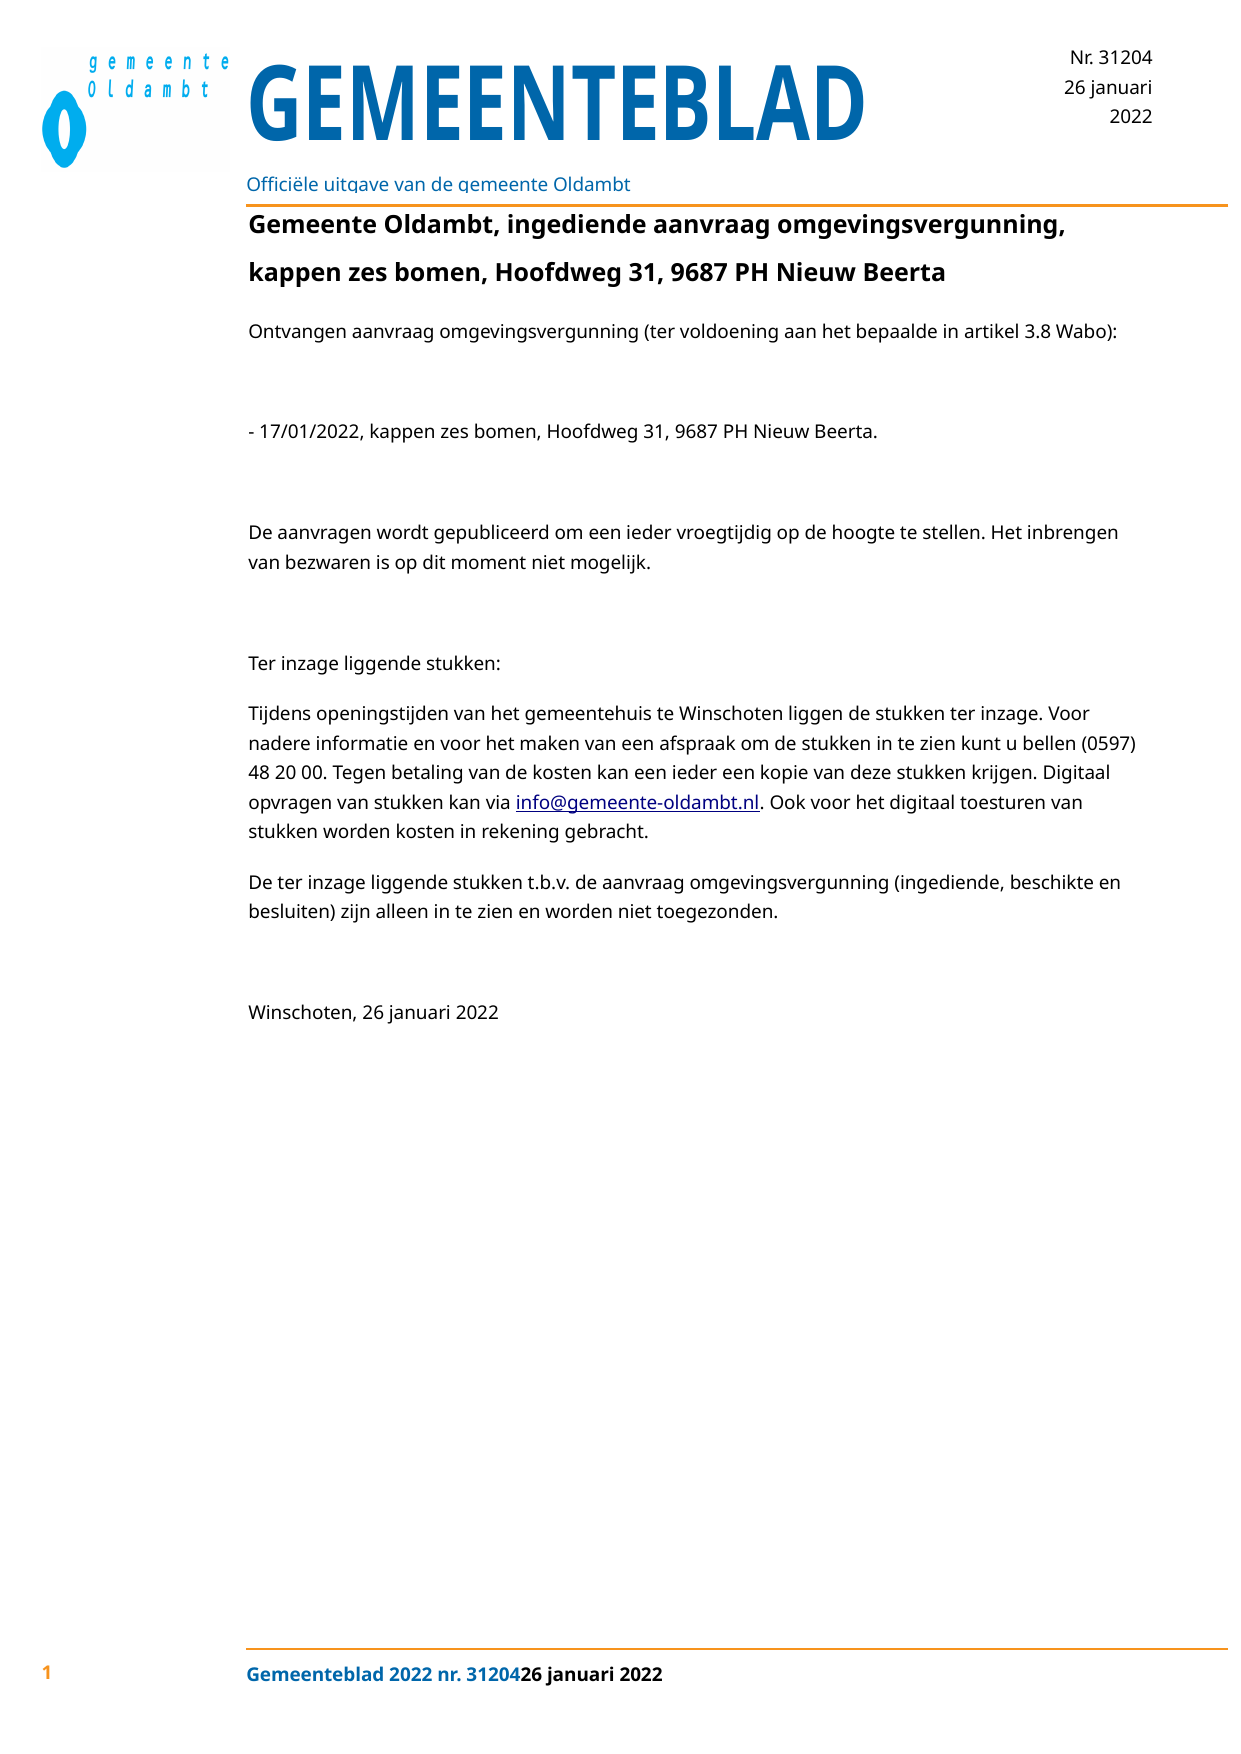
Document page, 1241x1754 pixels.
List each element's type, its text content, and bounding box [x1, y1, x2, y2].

text Winschoten, 26 januari 2022 [248, 999, 1152, 1025]
text - 17/01/2022, kappen zes bomen, Hoofdweg 31, 9687 PH Nieuw Beerta. [248, 419, 1152, 444]
text De aanvragen wordt gepubliceerd om een ieder vroegtijdig op de hoogte te stellen. Het inbrengen van bezwaren is op dit moment niet mogelijk. [248, 519, 1152, 575]
picture [41, 47, 231, 172]
text Ontvangen aanvraag omgevingsvergunning (ter voldoening aan het bepaalde in artikel 3.8 Wabo): [248, 318, 1152, 344]
text Gemeente Oldambt, ingediende aanvraag omgevingsvergunning, kappen zes bomen, Hoofdweg 31, 9687 PH Nieuw Beerta [248, 207, 1152, 288]
text Ter inzage liggende stukken: [248, 650, 1152, 676]
text Tijdens openingstijden van het gemeentehuis te Winschoten liggen de stukken ter inzage. Voor nadere informatie en voor het maken van een afspraak om de stukken in te zien kunt u bellen (0597) 48 20 00. Tegen betaling van de kosten kan een ieder een kopie van deze stukken krijgen. Digitaal opvragen van stukken kan via info@gemeente-oldambt.nl. Ook voor het digitaal toesturen van stukken worden kosten in rekening gebracht. [248, 700, 1152, 844]
text De ter inzage liggende stukken t.b.v. de aanvraag omgevingsvergunning (ingediende, beschikte en besluiten) zijn alleen in te zien en worden niet toegezonden. [248, 869, 1152, 924]
